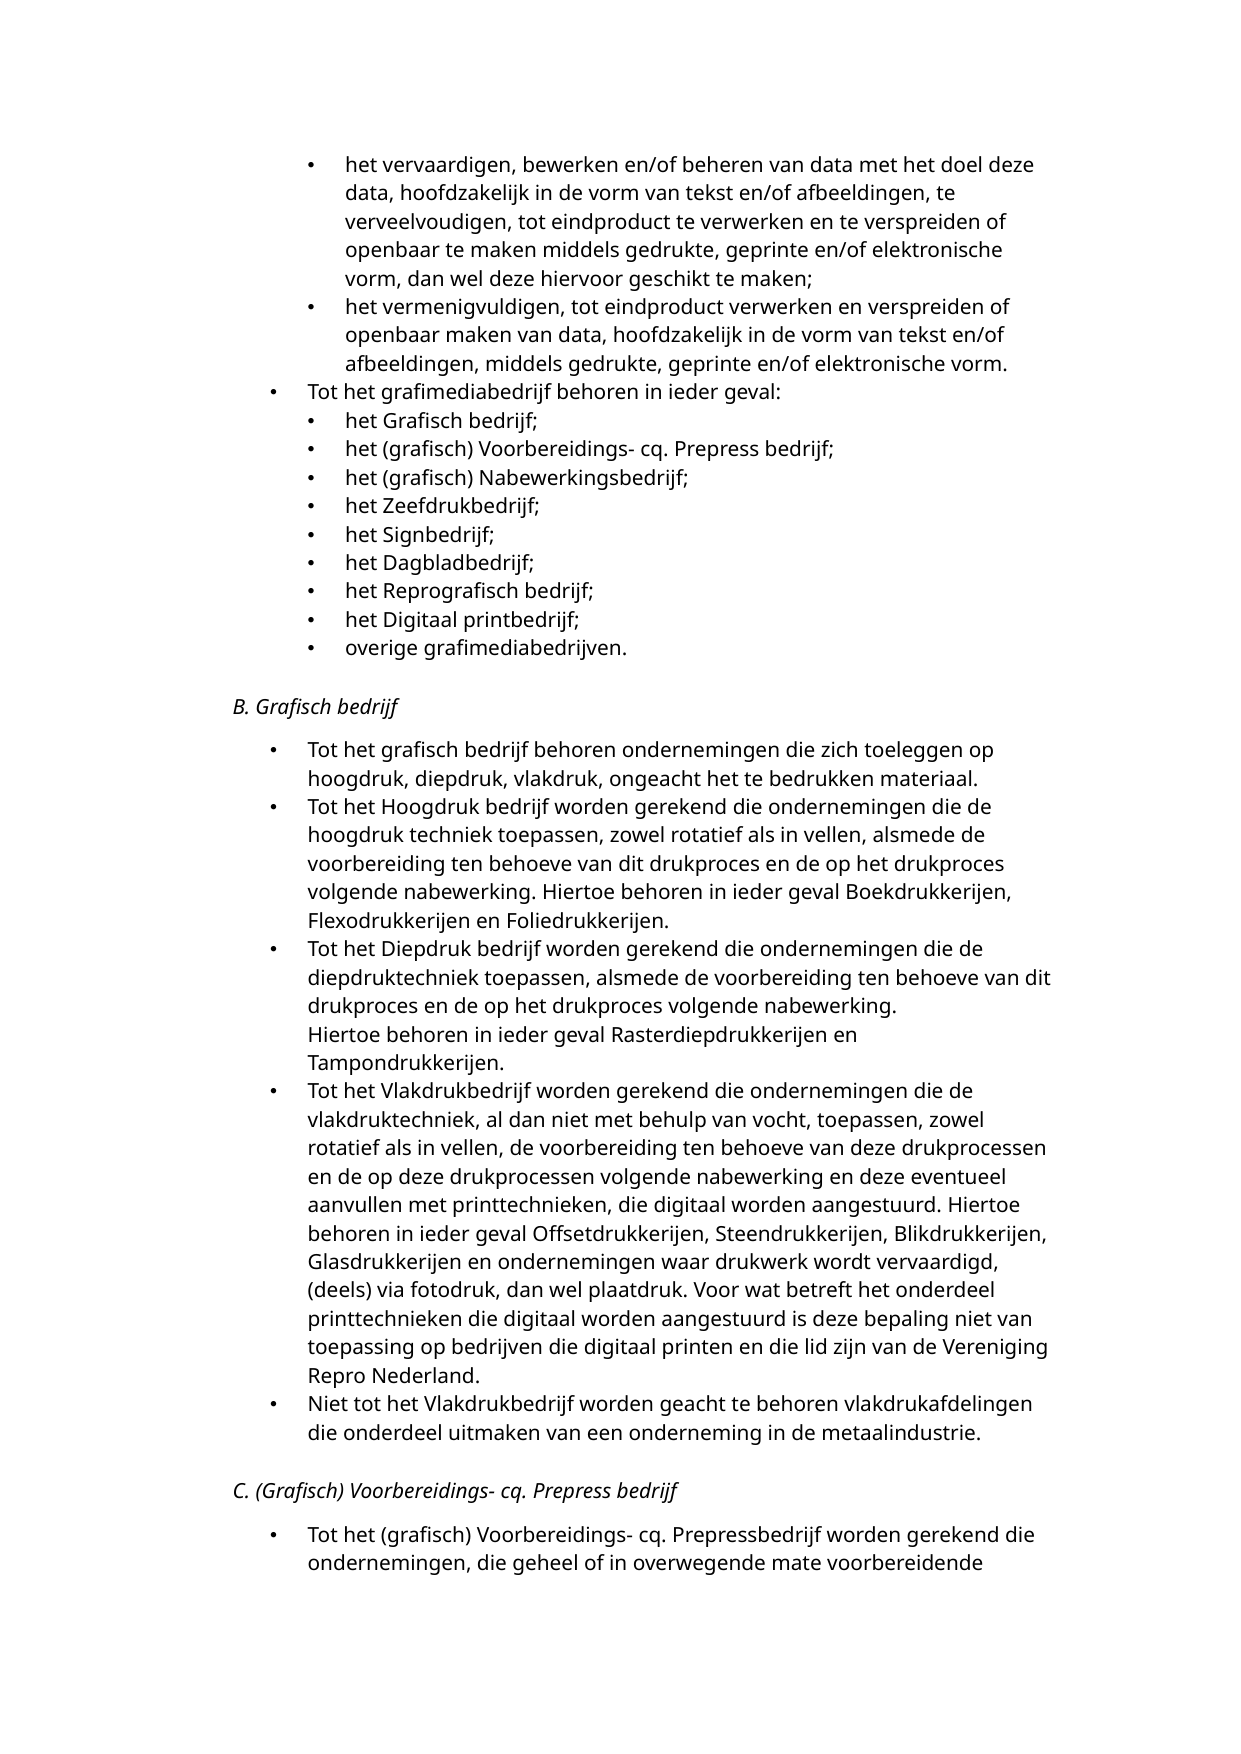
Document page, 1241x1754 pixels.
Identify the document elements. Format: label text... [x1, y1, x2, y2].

list het Signbedrijf; [307, 520, 1053, 548]
text B. Grafisch bedrijf [232, 692, 1053, 720]
list Tot het Diepdruk bedrijf worden gerekend die ondernemingen die de diepdruktechniek toepassen, alsmede de voorbereiding ten behoeve van dit drukproces en de op het drukproces volgende nabewerking. [270, 934, 1053, 1020]
list Niet tot het Vlakdrukbedrijf worden geacht te behoren vlakdrukafdelingen die onderdeel uitmaken van een onderneming in de metaalindustrie. [270, 1389, 1053, 1446]
list het (grafisch) Nabewerkingsbedrijf; [307, 463, 1053, 491]
list het Zeefdrukbedrijf; [307, 491, 1053, 520]
list het Grafisch bedrijf; [307, 406, 1053, 434]
list Tot het Vlakdrukbedrijf worden gerekend die ondernemingen die de vlakdruktechniek, al dan niet met behulp van vocht, toepassen, zowel rotatief als in vellen, de voorbereiding ten behoeve van deze drukprocessen en de op deze drukprocessen volgende nabewerking en deze eventueel aanvullen met printtechnieken, die digitaal worden aangestuurd. Hiertoe behoren in ieder geval Offsetdrukkerijen, Steendrukkerijen, Blikdrukkerijen, Glasdrukkerijen en ondernemingen waar drukwerk wordt vervaardigd, (deels) via fotodruk, dan wel plaatdruk. Voor wat betreft het onderdeel printtechnieken die digitaal worden aangestuurd is deze bepaling niet van toepassing op bedrijven die digitaal printen en die lid zijn van de Vereniging Repro Nederland. [270, 1077, 1053, 1389]
list het Dagbladbedrijf; [307, 548, 1053, 577]
list het vervaardigen, bewerken en/of beheren van data met het doel deze data, hoofdzakelijk in de vorm van tekst en/of afbeeldingen, te verveelvoudigen, tot eindproduct te verwerken en te verspreiden of openbaar te maken middels gedrukte, geprinte en/of elektronische vorm, dan wel deze hiervoor geschikt te maken; [307, 150, 1053, 292]
list Tot het grafisch bedrijf behoren ondernemingen die zich toeleggen op hoogdruk, diepdruk, vlakdruk, ongeacht het te bedrukken materiaal. [270, 735, 1053, 792]
list Tot het (grafisch) Voorbereidings- cq. Prepressbedrijf worden gerekend die ondernemingen, die geheel of in overwegende mate voorbereidende [270, 1520, 1053, 1577]
list overige grafimediabedrijven. [307, 633, 1053, 662]
list het Digitaal printbedrijf; [307, 605, 1053, 633]
list Hiertoe behoren in ieder geval Rasterdiepdrukkerijen en Tampondrukkerijen. [270, 1020, 1053, 1077]
list het vermenigvuldigen, tot eindproduct verwerken en verspreiden of openbaar maken van data, hoofdzakelijk in de vorm van tekst en/of afbeeldingen, middels gedrukte, geprinte en/of elektronische vorm. [307, 292, 1053, 377]
list Tot het Hoogdruk bedrijf worden gerekend die ondernemingen die de hoogdruk techniek toepassen, zowel rotatief als in vellen, alsmede de voorbereiding ten behoeve van dit drukproces en de op het drukproces volgende nabewerking. Hiertoe behoren in ieder geval Boekdrukkerijen, Flexodrukkerijen en Foliedrukkerijen. [270, 792, 1053, 934]
list het Reprografisch bedrijf; [307, 577, 1053, 605]
text C. (Grafisch) Voorbereidings- cq. Prepress bedrijf [232, 1476, 1053, 1505]
list Tot het grafimediabedrijf behoren in ieder geval: [270, 377, 1053, 406]
list het (grafisch) Voorbereidings- cq. Prepress bedrijf; [307, 434, 1053, 463]
